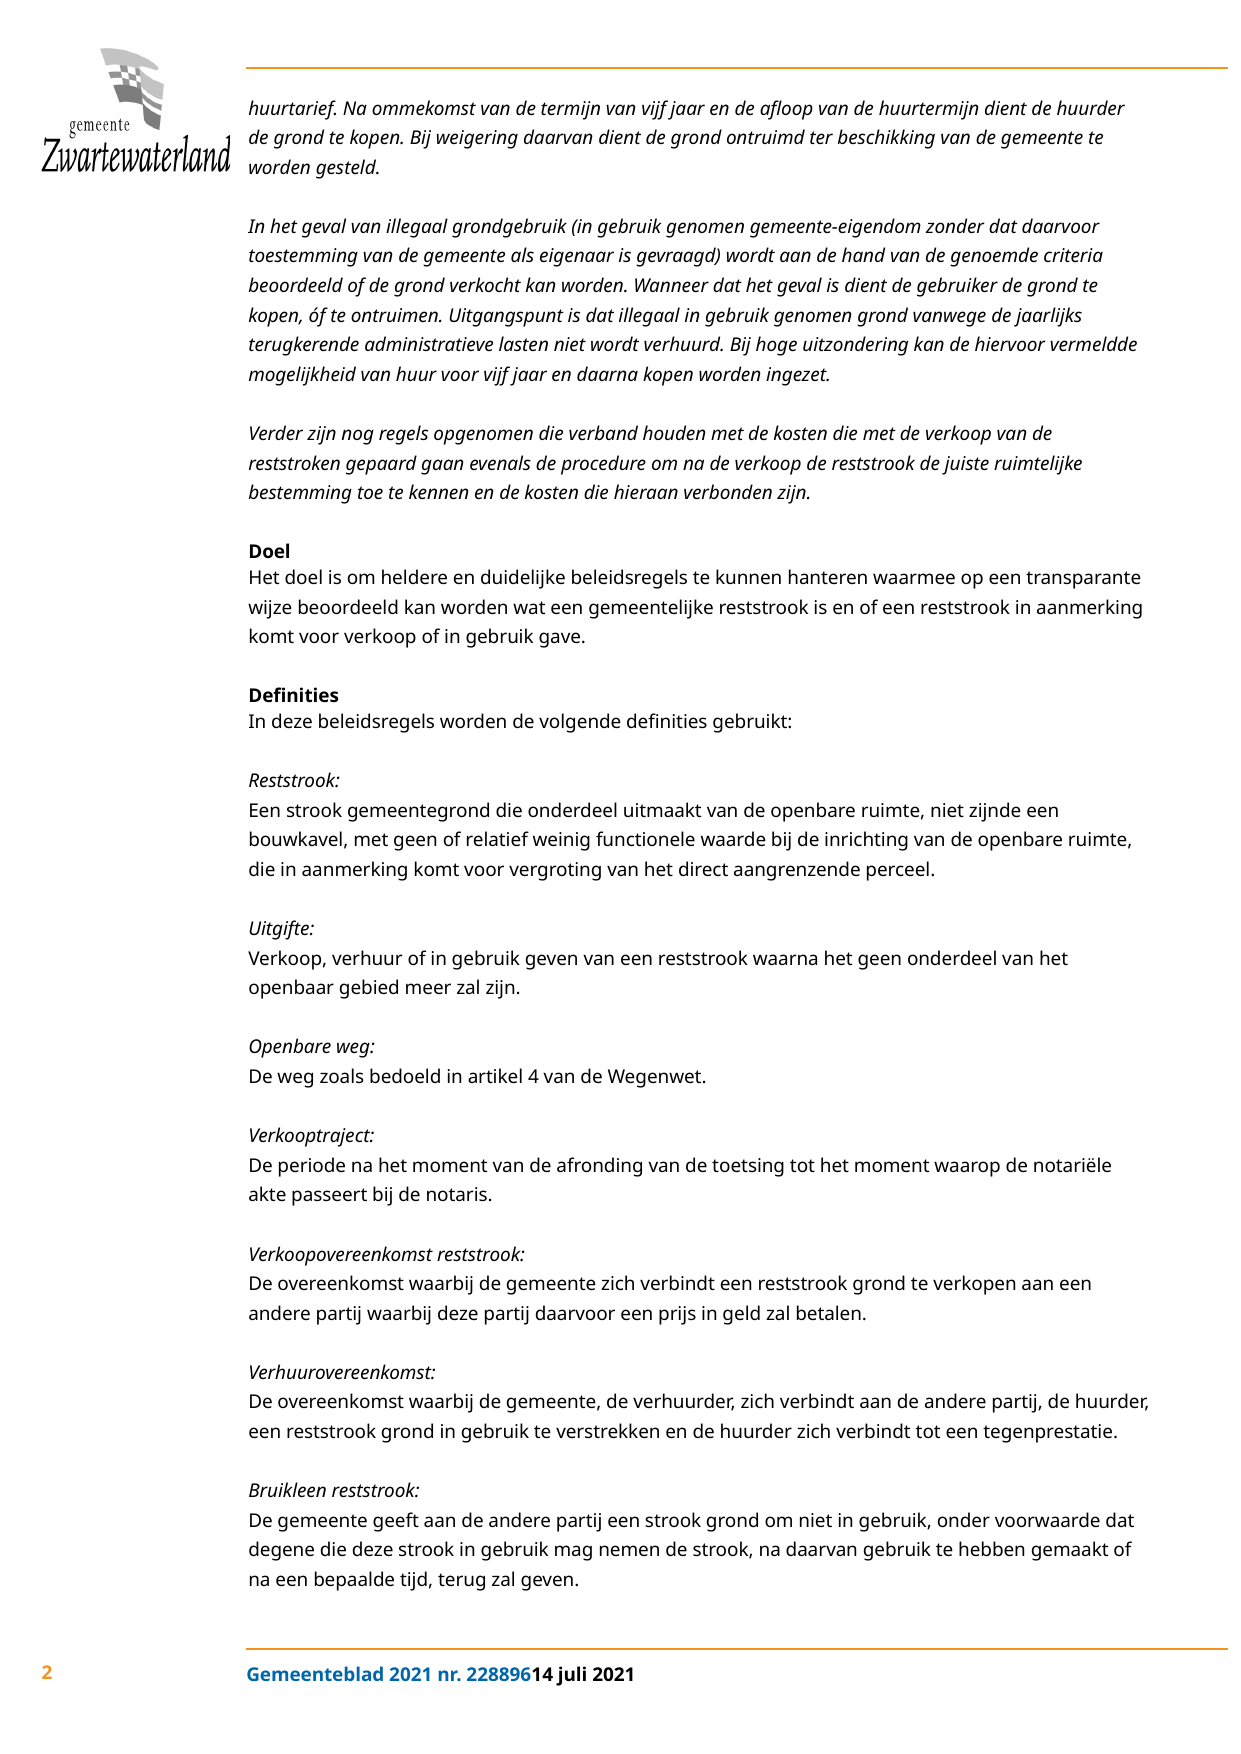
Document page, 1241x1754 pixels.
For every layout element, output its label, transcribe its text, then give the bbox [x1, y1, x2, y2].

text Uitgifte: [248, 915, 1152, 941]
text De weg zoals bedoeld in artikel 4 van de Wegenwet. [248, 1063, 1152, 1089]
text Doel [248, 538, 1152, 564]
text Een strook gemeentegrond die onderdeel uitmaakt van de openbare ruimte, niet zijnde een bouwkavel, met geen of relatief weinig functionele waarde bij de inrichting van de openbare ruimte, die in aanmerking komt voor vergroting van het direct aangrenzende perceel. [248, 797, 1152, 882]
text De gemeente geeft aan de andere partij een strook grond om niet in gebruik, onder voorwaarde dat degene die deze strook in gebruik mag nemen de strook, na daarvan gebruik te hebben gemaakt of na een bepaalde tijd, terug zal geven. [248, 1507, 1152, 1592]
text Het doel is om heldere en duidelijke beleidsregels te kunnen hanteren waarmee op een transparante wijze beoordeeld kan worden wat een gemeentelijke reststrook is en of een reststrook in aanmerking komt voor verkoop of in gebruik gave. [248, 564, 1152, 649]
text Bruikleen reststrook: [248, 1477, 1152, 1503]
text Reststrook: [248, 767, 1152, 793]
text huurtarief. Na ommekomst van de termijn van vijf jaar en de afloop van de huurtermijn dient de huurder de grond te kopen. Bij weigering daarvan dient de grond ontruimd ter beschikking van de gemeente te worden gesteld. [248, 95, 1152, 180]
text Verder zijn nog regels opgenomen die verband houden met de kosten die met de verkoop van de reststroken gepaard gaan evenals de procedure om na de verkoop de reststrook de juiste ruimtelijke bestemming toe te kennen en de kosten die hieraan verbonden zijn. [248, 420, 1152, 505]
text De overeenkomst waarbij de gemeente, de verhuurder, zich verbindt aan de andere partij, de huurder, een reststrook grond in gebruik te verstrekken en de huurder zich verbindt tot een tegenprestatie. [248, 1389, 1152, 1444]
picture [41, 47, 231, 172]
text Verkoop, verhuur of in gebruik geven van een reststrook waarna het geen onderdeel van het openbaar gebied meer zal zijn. [248, 945, 1152, 1000]
text In het geval van illegaal grondgebruik (in gebruik genomen gemeente-eigendom zonder dat daarvoor toestemming van de gemeente als eigenaar is gevraagd) wordt aan de hand van de genoemde criteria beoordeeld of de grond verkocht kan worden. Wanneer dat het geval is dient de gebruiker de grond te kopen, óf te ontruimen. Uitgangspunt is dat illegaal in gebruik genomen grond vanwege de jaarlijks terugkerende administratieve lasten niet wordt verhuurd. Bij hoge uitzondering kan de hiervoor vermeldde mogelijkheid van huur voor vijf jaar en daarna kopen worden ingezet. [248, 213, 1152, 387]
text De overeenkomst waarbij de gemeente zich verbindt een reststrook grond te verkopen aan een andere partij waarbij deze partij daarvoor een prijs in geld zal betalen. [248, 1270, 1152, 1326]
text Verkoopovereenkomst reststrook: [248, 1241, 1152, 1267]
text Verhuurovereenkomst: [248, 1359, 1152, 1385]
text Verkooptraject: [248, 1122, 1152, 1148]
text Openbare weg: [248, 1034, 1152, 1059]
text De periode na het moment van de afronding van de toetsing tot het moment waarop de notariële akte passeert bij de notaris. [248, 1152, 1152, 1207]
text In deze beleidsregels worden de volgende definities gebruikt: [248, 708, 1152, 734]
text Definities [248, 683, 1152, 708]
